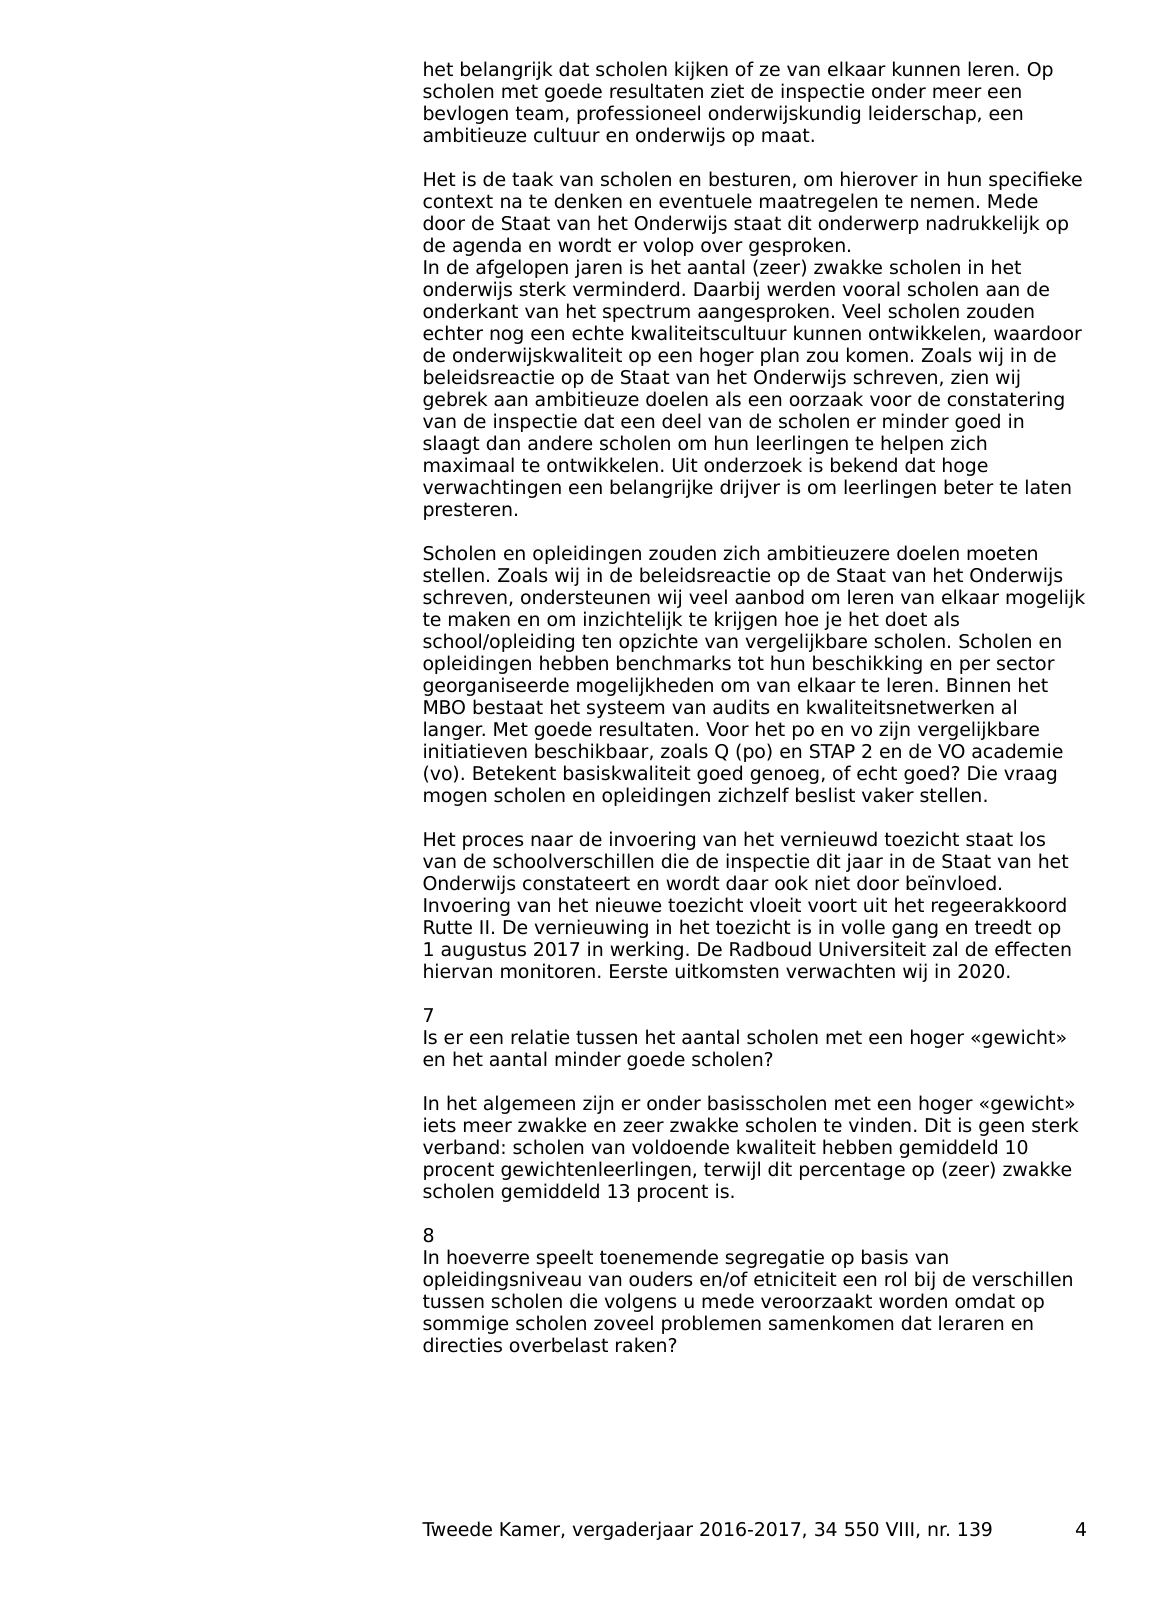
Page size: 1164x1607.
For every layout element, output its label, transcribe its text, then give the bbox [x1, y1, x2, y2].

text 8 [422, 1225, 1087, 1247]
text In hoeverre speelt toenemende segregatie op basis van opleidingsniveau van ouders en/of etniciteit een rol bij de verschillen tussen scholen die volgens u mede veroorzaakt worden omdat op sommige scholen zoveel problemen samenkomen dat leraren en directies overbelast raken? [422, 1247, 1087, 1357]
text In het algemeen zijn er onder basisscholen met een hoger «gewicht» iets meer zwakke en zeer zwakke scholen te vinden. Dit is geen sterk verband: scholen van voldoende kwaliteit hebben gemiddeld 10 procent gewichtenleerlingen, terwijl dit percentage op (zeer) zwakke scholen gemiddeld 13 procent is. [422, 1093, 1087, 1203]
text Is er een relatie tussen het aantal scholen met een hoger «gewicht» en het aantal minder goede scholen? [422, 1027, 1087, 1071]
text Het proces naar de invoering van het vernieuwd toezicht staat los van de schoolverschillen die de inspectie dit jaar in de Staat van het Onderwijs constateert en wordt daar ook niet door beïnvloed. Invoering van het nieuwe toezicht vloeit voort uit het regeerakkoord Rutte II. De vernieuwing in het toezicht is in volle gang en treedt op 1 augustus 2017 in werking. De Radboud Universiteit zal de effecten hiervan monitoren. Eerste uitkomsten verwachten wij in 2020. [422, 829, 1087, 983]
text 7 [422, 1005, 1087, 1027]
text In de afgelopen jaren is het aantal (zeer) zwakke scholen in het onderwijs sterk verminderd. Daarbij werden vooral scholen aan de onderkant van het spectrum aangesproken. Veel scholen zouden echter nog een echte kwaliteitscultuur kunnen ontwikkelen, waardoor de onderwijskwaliteit op een hoger plan zou komen. Zoals wij in de beleidsreactie op de Staat van het Onderwijs schreven, zien wij gebrek aan ambitieuze doelen als een oorzaak voor de constatering van de inspectie dat een deel van de scholen er minder goed in slaagt dan andere scholen om hun leerlingen te helpen zich maximaal te ontwikkelen. Uit onderzoek is bekend dat hoge verwachtingen een belangrijke drijver is om leerlingen beter te laten presteren. [422, 257, 1087, 521]
text Scholen en opleidingen zouden zich ambitieuzere doelen moeten stellen. Zoals wij in de beleidsreactie op de Staat van het Onderwijs schreven, ondersteunen wij veel aanbod om leren van elkaar mogelijk te maken en om inzichtelijk te krijgen hoe je het doet als school/opleiding ten opzichte van vergelijkbare scholen. Scholen en opleidingen hebben benchmarks tot hun beschikking en per sector georganiseerde mogelijkheden om van elkaar te leren. Binnen het MBO bestaat het systeem van audits en kwaliteitsnetwerken al langer. Met goede resultaten. Voor het po en vo zijn vergelijkbare initiatieven beschikbaar, zoals Q (po) en STAP 2 en de VO academie (vo). Betekent basiskwaliteit goed genoeg, of echt goed? Die vraag mogen scholen en opleidingen zichzelf beslist vaker stellen. [422, 543, 1087, 807]
text het belangrijk dat scholen kijken of ze van elkaar kunnen leren. Op scholen met goede resultaten ziet de inspectie onder meer een bevlogen team, professioneel onderwijskundig leiderschap, een ambitieuze cultuur en onderwijs op maat. [422, 59, 1087, 147]
text Het is de taak van scholen en besturen, om hierover in hun specifieke context na te denken en eventuele maatregelen te nemen. Mede door de Staat van het Onderwijs staat dit onderwerp nadrukkelijk op de agenda en wordt er volop over gesproken. [422, 169, 1087, 257]
